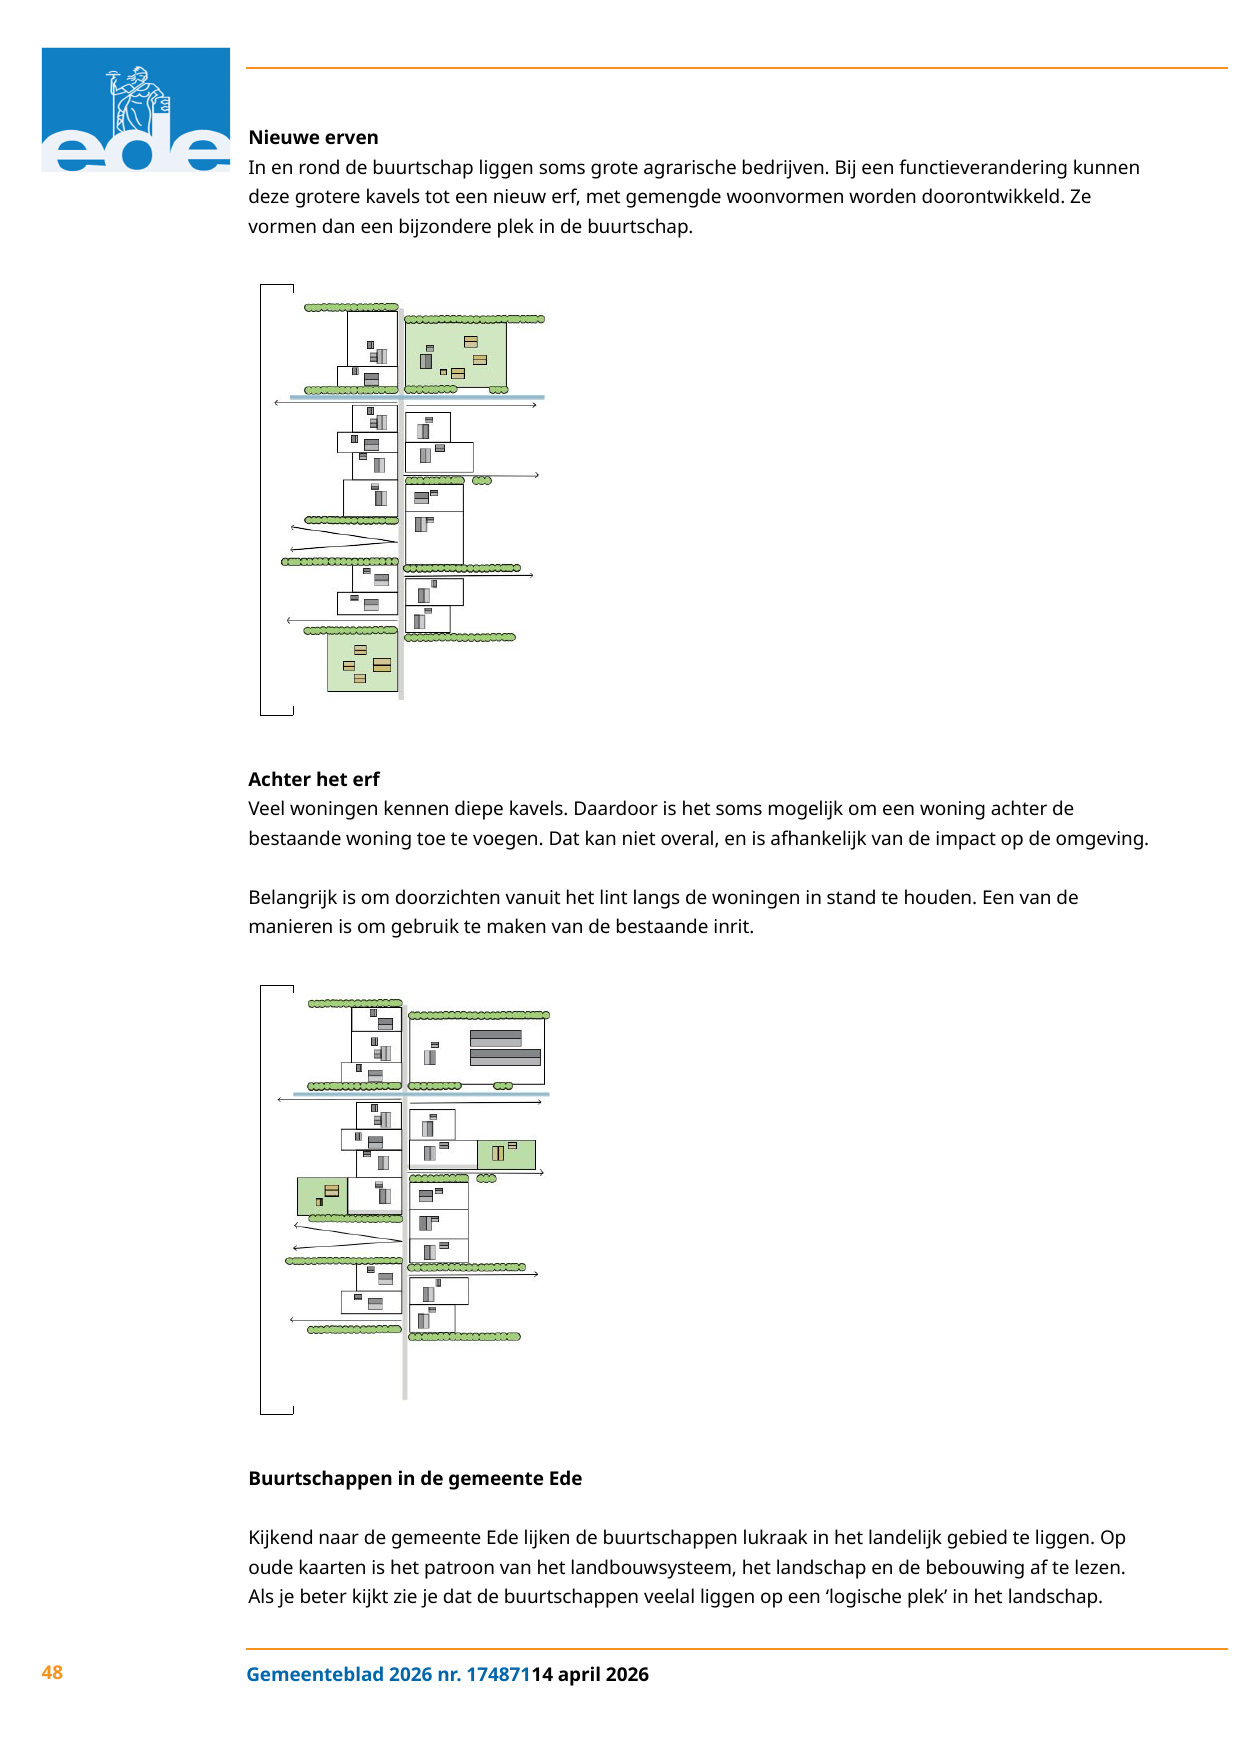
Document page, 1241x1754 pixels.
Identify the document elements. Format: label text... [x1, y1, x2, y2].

picture [268, 293, 860, 706]
text Nieuwe erven [248, 124, 1152, 150]
picture [41, 47, 231, 172]
text Buurtschappen in de gemeente Ede [248, 1465, 1152, 1491]
picture [268, 993, 860, 1406]
text In en rond de buurtschap liggen soms grote agrarische bedrijven. Bij een functieverandering kunnen deze grotere kavels tot een nieuw erf, met gemengde woonvormen worden doorontwikkeld. Ze vormen dan een bijzondere plek in de buurtschap. [248, 154, 1152, 239]
text Veel woningen kennen diepe kavels. Daardoor is het soms mogelijk om een woning achter de bestaande woning toe te voegen. Dat kan niet overal, en is afhankelijk van de impact op de omgeving. [248, 795, 1152, 851]
text Kijkend naar de gemeente Ede lijken de buurtschappen lukraak in het landelijk gebied te liggen. Op oude kaarten is het patroon van het landbouwsysteem, het landschap en de bebouwing af te lezen. Als je beter kijkt zie je dat de buurtschappen veelal liggen op een ‘logische plek’ in het landschap. [248, 1524, 1152, 1609]
text Belangrijk is om doorzichten vanuit het lint langs de woningen in stand te houden. Een van de manieren is om gebruik te maken van de bestaande inrit. [248, 884, 1152, 939]
text Achter het erf [248, 766, 1152, 792]
